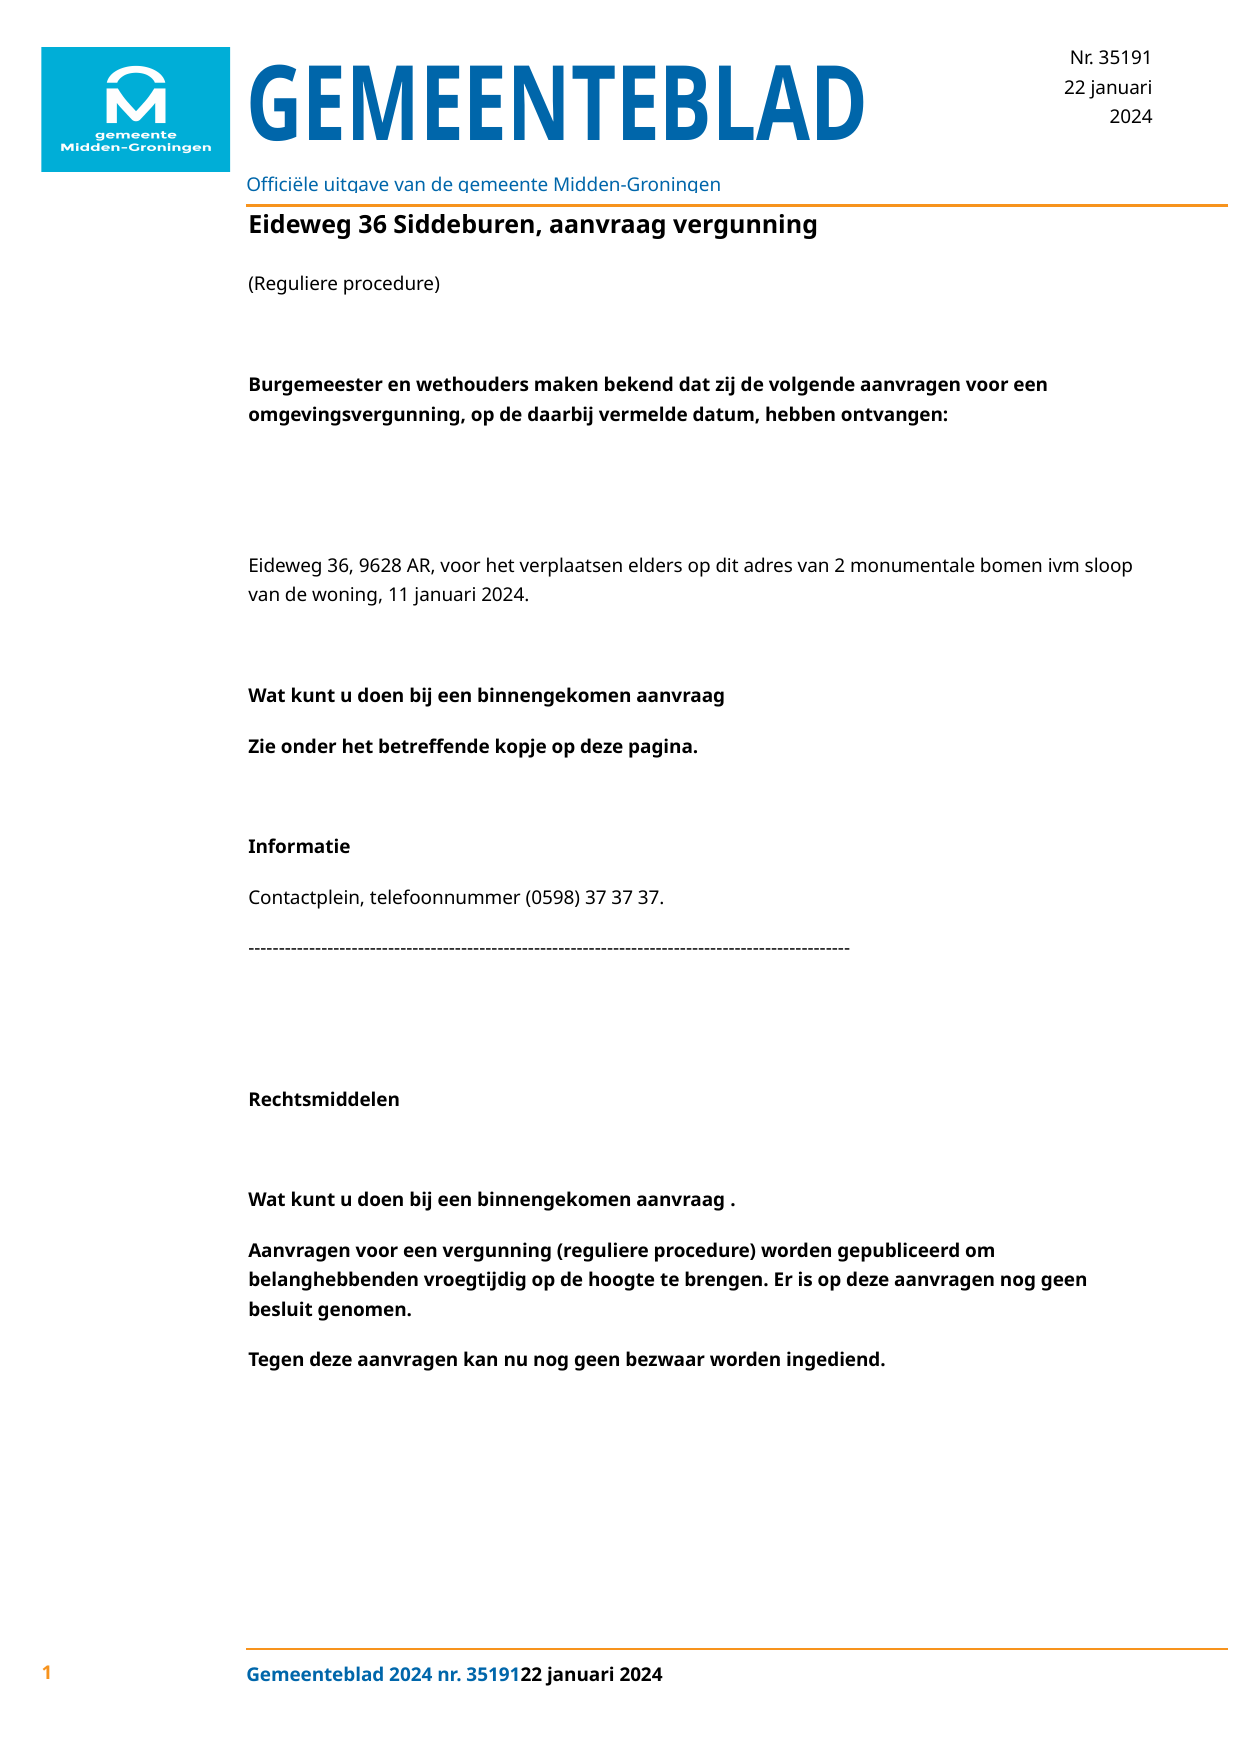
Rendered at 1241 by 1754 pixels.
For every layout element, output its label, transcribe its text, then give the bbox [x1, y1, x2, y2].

text Wat kunt u doen bij een binnengekomen aanvraag [248, 682, 1152, 708]
picture [184, 146, 190, 153]
text (Reguliere procedure) [248, 270, 1152, 296]
picture [108, 66, 164, 82]
picture [107, 89, 165, 122]
text Contactplein, telefoonnummer (0598) 37 37 37. [248, 884, 1152, 910]
text Aanvragen voor een vergunning (reguliere procedure) worden gepubliceerd om belanghebbenden vroegtijdig op de hoogte te brengen. Er is op deze aanvragen nog geen besluit genomen. [248, 1237, 1152, 1322]
text Eideweg 36, 9628 AR, voor het verplaatsen elders op dit adres van 2 monumentale bomen ivm sloop van de woning, 11 januari 2024. [248, 552, 1152, 607]
text --------------------------------------------------------------------------------------------------- [248, 934, 1152, 960]
text Eideweg 36 Siddeburen, aanvraag vergunning [248, 207, 1152, 241]
text Wat kunt u doen bij een binnengekomen aanvraag . [248, 1187, 1152, 1212]
text Rechtsmiddelen [248, 1086, 1152, 1111]
text Zie onder het betreffende kopje op deze pagina. [248, 733, 1152, 758]
text Tegen deze aanvragen kan nu nog geen bezwaar worden ingediend. [248, 1347, 1152, 1372]
text Burgemeester en wethouders maken bekend dat zij de volgende aanvragen voor een omgevingsvergunning, op de daarbij vermelde datum, hebben ontvangen: [248, 371, 1152, 426]
text Informatie [248, 834, 1152, 859]
